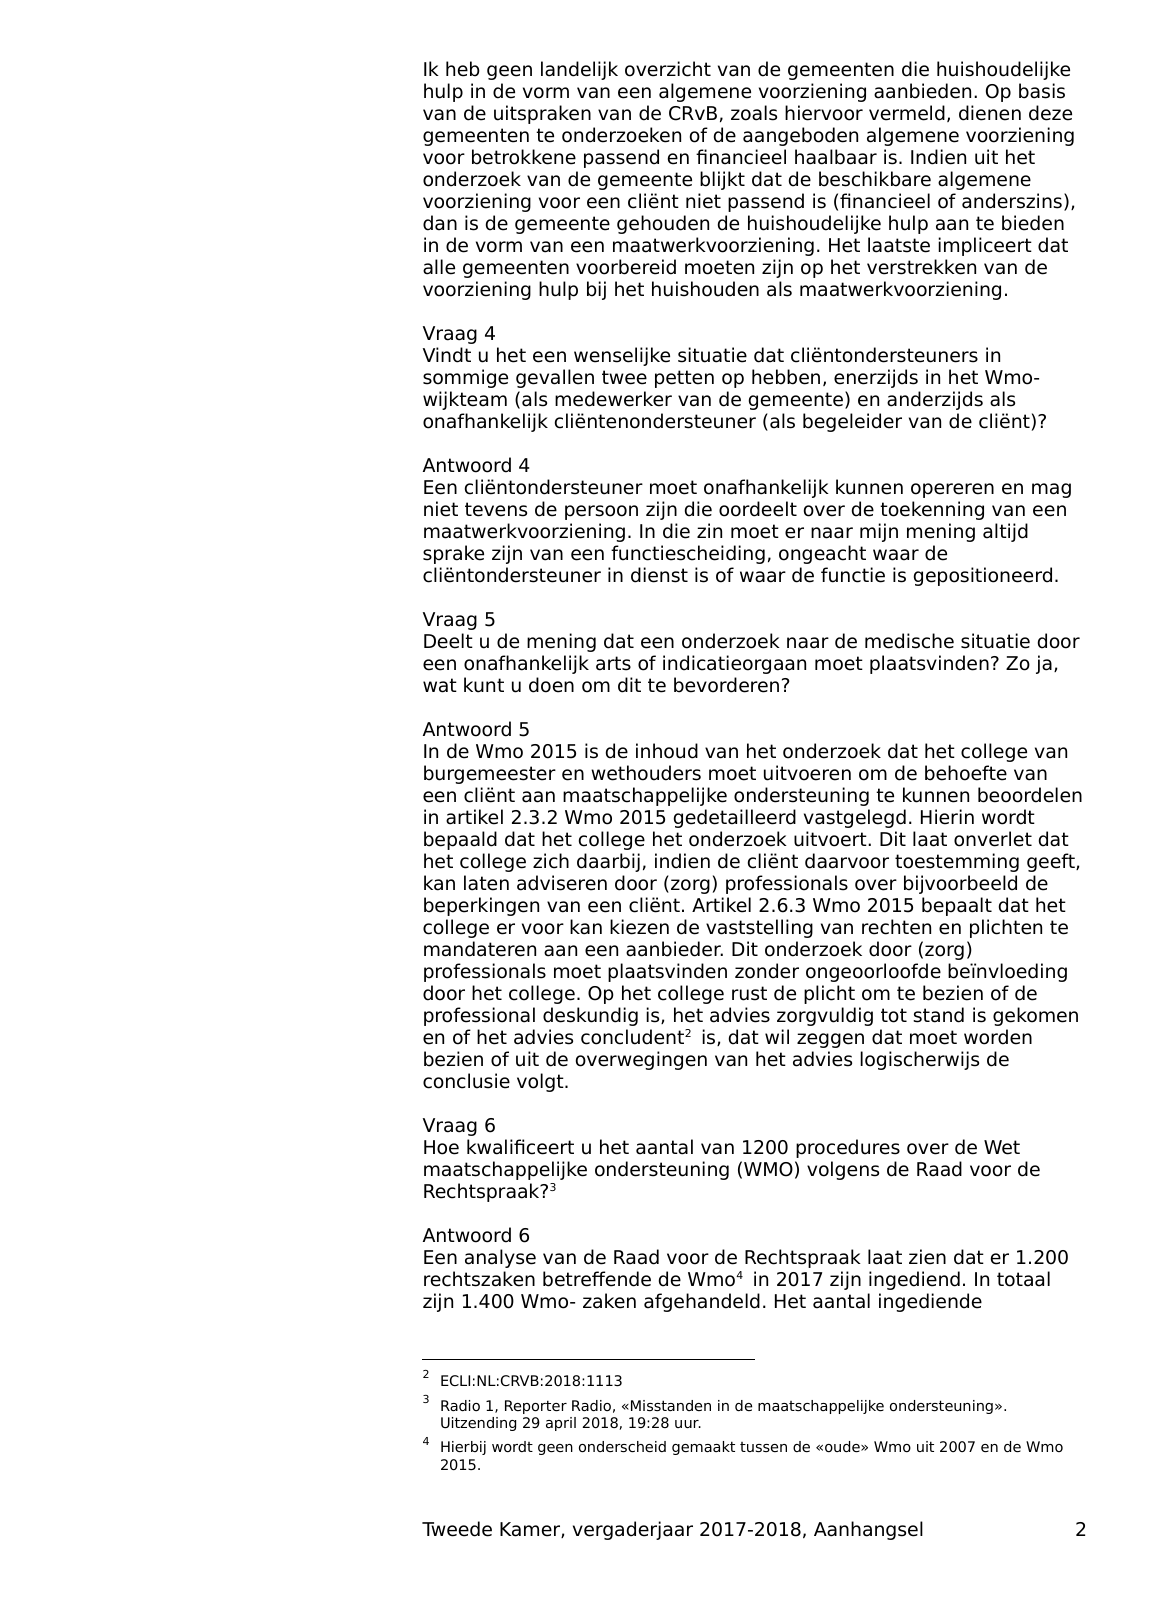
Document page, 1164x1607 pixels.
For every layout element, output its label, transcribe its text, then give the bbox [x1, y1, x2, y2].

text Een analyse van de Raad voor de Rechtspraak laat zien dat er 1.200 rechtszaken betreffende de Wmo in 2017 zijn ingediend. In totaal zijn 1.400 Wmo- zaken afgehandeld. Het aantal ingediende [422, 1247, 1087, 1313]
text Antwoord 5 [422, 719, 1087, 741]
text Antwoord 6 [422, 1225, 1087, 1247]
text Vindt u het een wenselijke situatie dat cliëntondersteuners in sommige gevallen twee petten op hebben, enerzijds in het Wmo-wijkteam (als medewerker van de gemeente) en anderzijds als onafhankelijk cliëntenondersteuner (als begeleider van de cliënt)? [422, 345, 1087, 433]
text Hoe kwalificeert u het aantal van 1200 procedures over de Wet maatschappelijke ondersteuning (WMO) volgens de Raad voor de Rechtspraak? [422, 1137, 1087, 1203]
text Deelt u de mening dat een onderzoek naar de medische situatie door een onafhankelijk arts of indicatieorgaan moet plaatsvinden? Zo ja, wat kunt u doen om dit te bevorderen? [422, 631, 1087, 697]
text Een cliëntondersteuner moet onafhankelijk kunnen opereren en mag niet tevens de persoon zijn die oordeelt over de toekenning van een maatwerkvoorziening. In die zin moet er naar mijn mening altijd sprake zijn van een functiescheiding, ongeacht waar de cliëntondersteuner in dienst is of waar de functie is gepositioneerd. [422, 477, 1087, 587]
text Vraag 6 [422, 1115, 1087, 1137]
text ECLI:NL:CRVB:2018:1113 [422, 1368, 1087, 1391]
text Vraag 4 [422, 323, 1087, 345]
text Ik heb geen landelijk overzicht van de gemeenten die huishoudelijke hulp in de vorm van een algemene voorziening aanbieden. Op basis van de uitspraken van de CRvB, zoals hiervoor vermeld, dienen deze gemeenten te onderzoeken of de aangeboden algemene voorziening voor betrokkene passend en financieel haalbaar is. Indien uit het onderzoek van de gemeente blijkt dat de beschikbare algemene voorziening voor een cliënt niet passend is (financieel of anderszins), dan is de gemeente gehouden de huishoudelijke hulp aan te bieden in de vorm van een maatwerkvoorziening. Het laatste impliceert dat alle gemeenten voorbereid moeten zijn op het verstrekken van de voorziening hulp bij het huishouden als maatwerkvoorziening. [422, 59, 1087, 301]
text Vraag 5 [422, 609, 1087, 631]
text Antwoord 4 [422, 455, 1087, 477]
text Radio 1, Reporter Radio, «Misstanden in de maatschappelijke ondersteuning». Uitzending 29 april 2018, 19:28 uur. [422, 1393, 1087, 1432]
text In de Wmo 2015 is de inhoud van het onderzoek dat het college van burgemeester en wethouders moet uitvoeren om de behoefte van een cliënt aan maatschappelijke ondersteuning te kunnen beoordelen in artikel 2.3.2 Wmo 2015 gedetailleerd vastgelegd. Hierin wordt bepaald dat het college het onderzoek uitvoert. Dit laat onverlet dat het college zich daarbij, indien de cliënt daarvoor toestemming geeft, kan laten adviseren door (zorg) professionals over bijvoorbeeld de beperkingen van een cliënt. Artikel 2.6.3 Wmo 2015 bepaalt dat het college er voor kan kiezen de vaststelling van rechten en plichten te mandateren aan een aanbieder. Dit onderzoek door (zorg) professionals moet plaatsvinden zonder ongeoorloofde beïnvloeding door het college. Op het college rust de plicht om te bezien of de professional deskundig is, het advies zorgvuldig tot stand is gekomen en of het advies concludent is, dat wil zeggen dat moet worden bezien of uit de overwegingen van het advies logischerwijs de conclusie volgt. [422, 741, 1087, 1093]
text Hierbij wordt geen onderscheid gemaakt tussen de «oude» Wmo uit 2007 en de Wmo 2015. [422, 1435, 1087, 1474]
